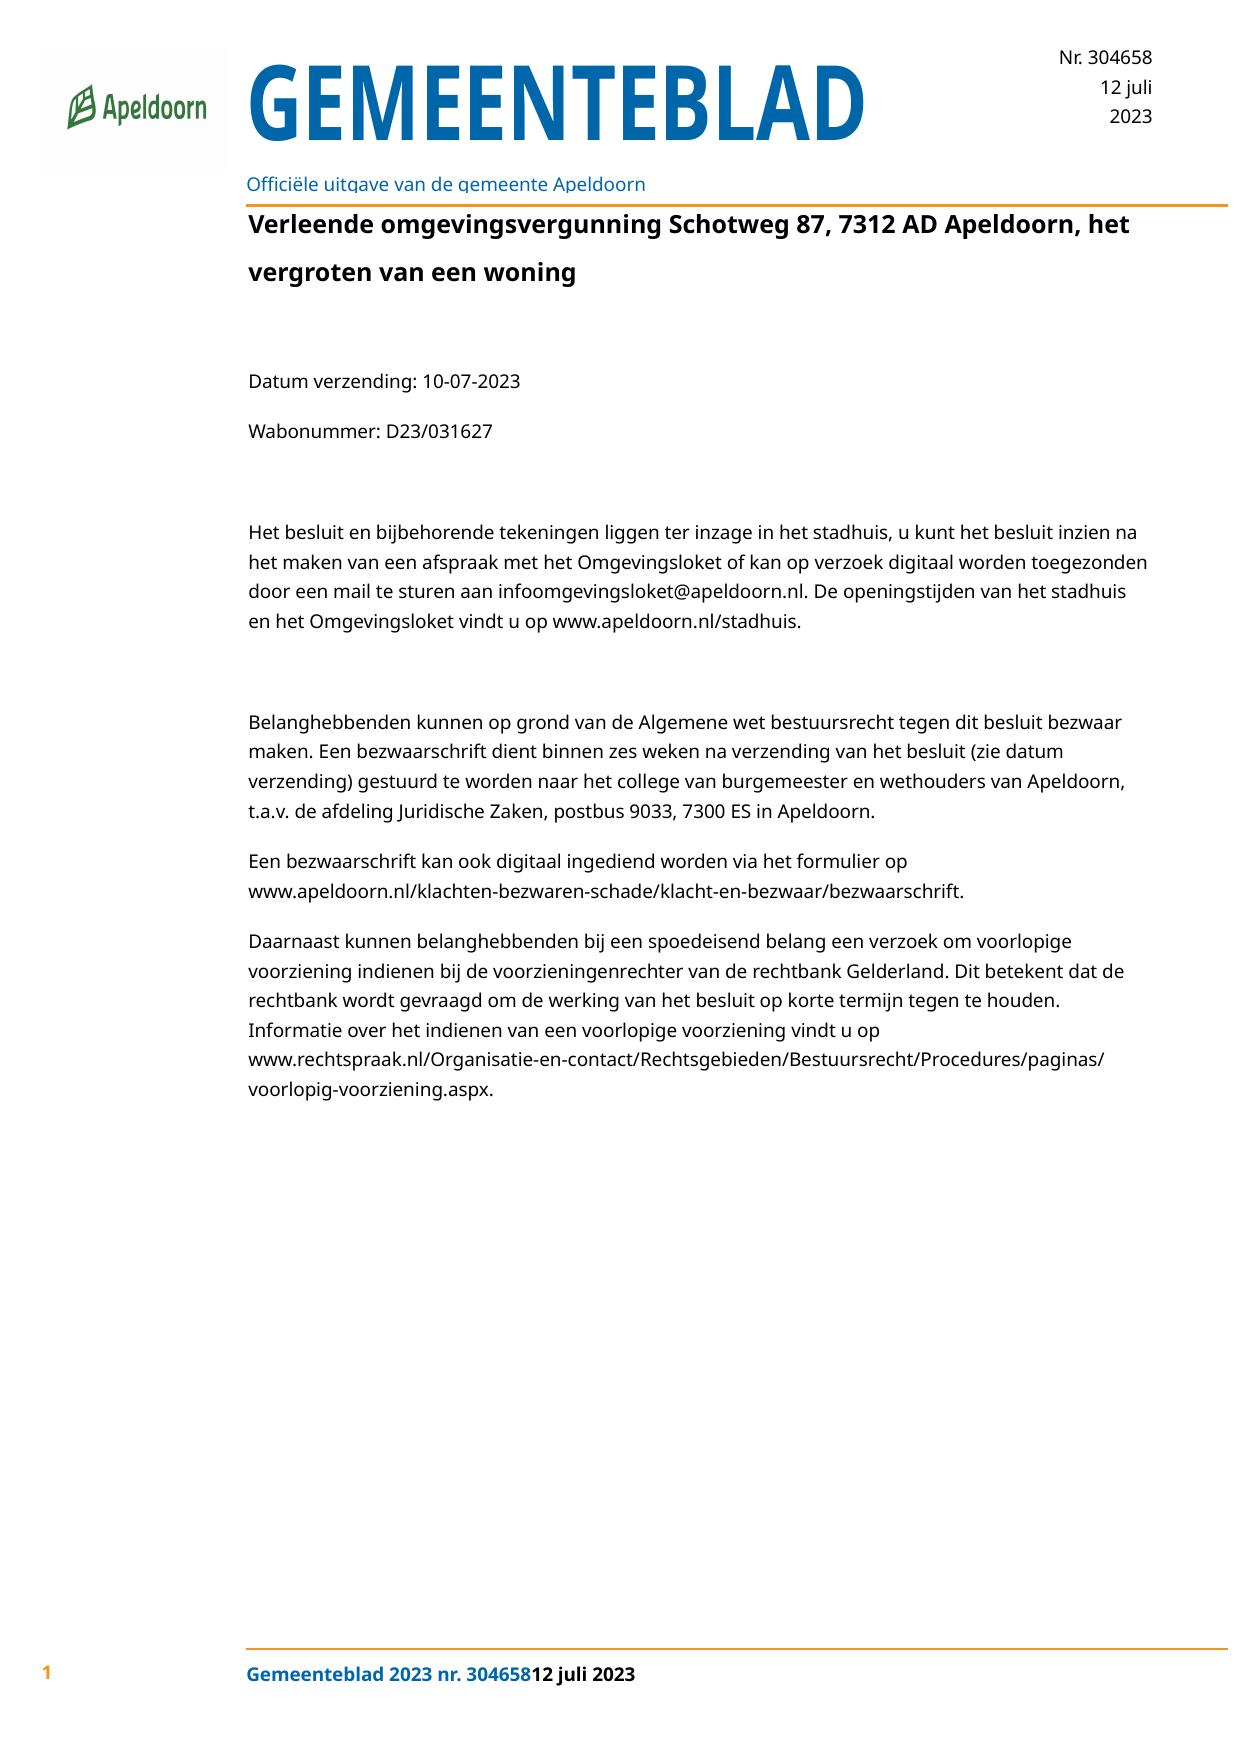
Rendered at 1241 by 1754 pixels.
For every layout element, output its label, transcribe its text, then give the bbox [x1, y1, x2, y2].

text Verleende omgevingsvergunning Schotweg 87, 7312 AD Apeldoorn, het vergroten van een woning [248, 207, 1152, 288]
picture [41, 47, 231, 172]
text Een bezwaarschrift kan ook digitaal ingediend worden via het formulier op www.apeldoorn.nl/klachten-bezwaren-schade/klacht-en-bezwaar/bezwaarschrift. [248, 848, 1152, 904]
text Wabonummer: D23/031627 [248, 419, 1152, 444]
text Het besluit en bijbehorende tekeningen liggen ter inzage in het stadhuis, u kunt het besluit inzien na het maken van een afspraak met het Omgevingsloket of kan op verzoek digitaal worden toegezonden door een mail te sturen aan infoomgevingsloket@apeldoorn.nl. De openingstijden van het stadhuis en het Omgevingsloket vindt u op www.apeldoorn.nl/stadhuis. [248, 519, 1152, 634]
text Daarnaast kunnen belanghebbenden bij een spoedeisend belang een verzoek om voorlopige voorziening indienen bij de voorzieningenrechter van de rechtbank Gelderland. Dit betekent dat de rechtbank wordt gevraagd om de werking van het besluit op korte termijn tegen te houden. Informatie over het indienen van een voorlopige voorziening vindt u op www.rechtspraak.nl/Organisatie-en-contact/Rechtsgebieden/Bestuursrecht/Procedures/paginas/voorlopig-voorziening.aspx. [248, 928, 1152, 1102]
text Datum verzending: 10-07-2023 [248, 368, 1152, 394]
text Belanghebbenden kunnen op grond van de Algemene wet bestuursrecht tegen dit besluit bezwaar maken. Een bezwaarschrift dient binnen zes weken na verzending van het besluit (zie datum verzending) gestuurd te worden naar het college van burgemeester en wethouders van Apeldoorn, t.a.v. de afdeling Juridische Zaken, postbus 9033, 7300 ES in Apeldoorn. [248, 709, 1152, 824]
